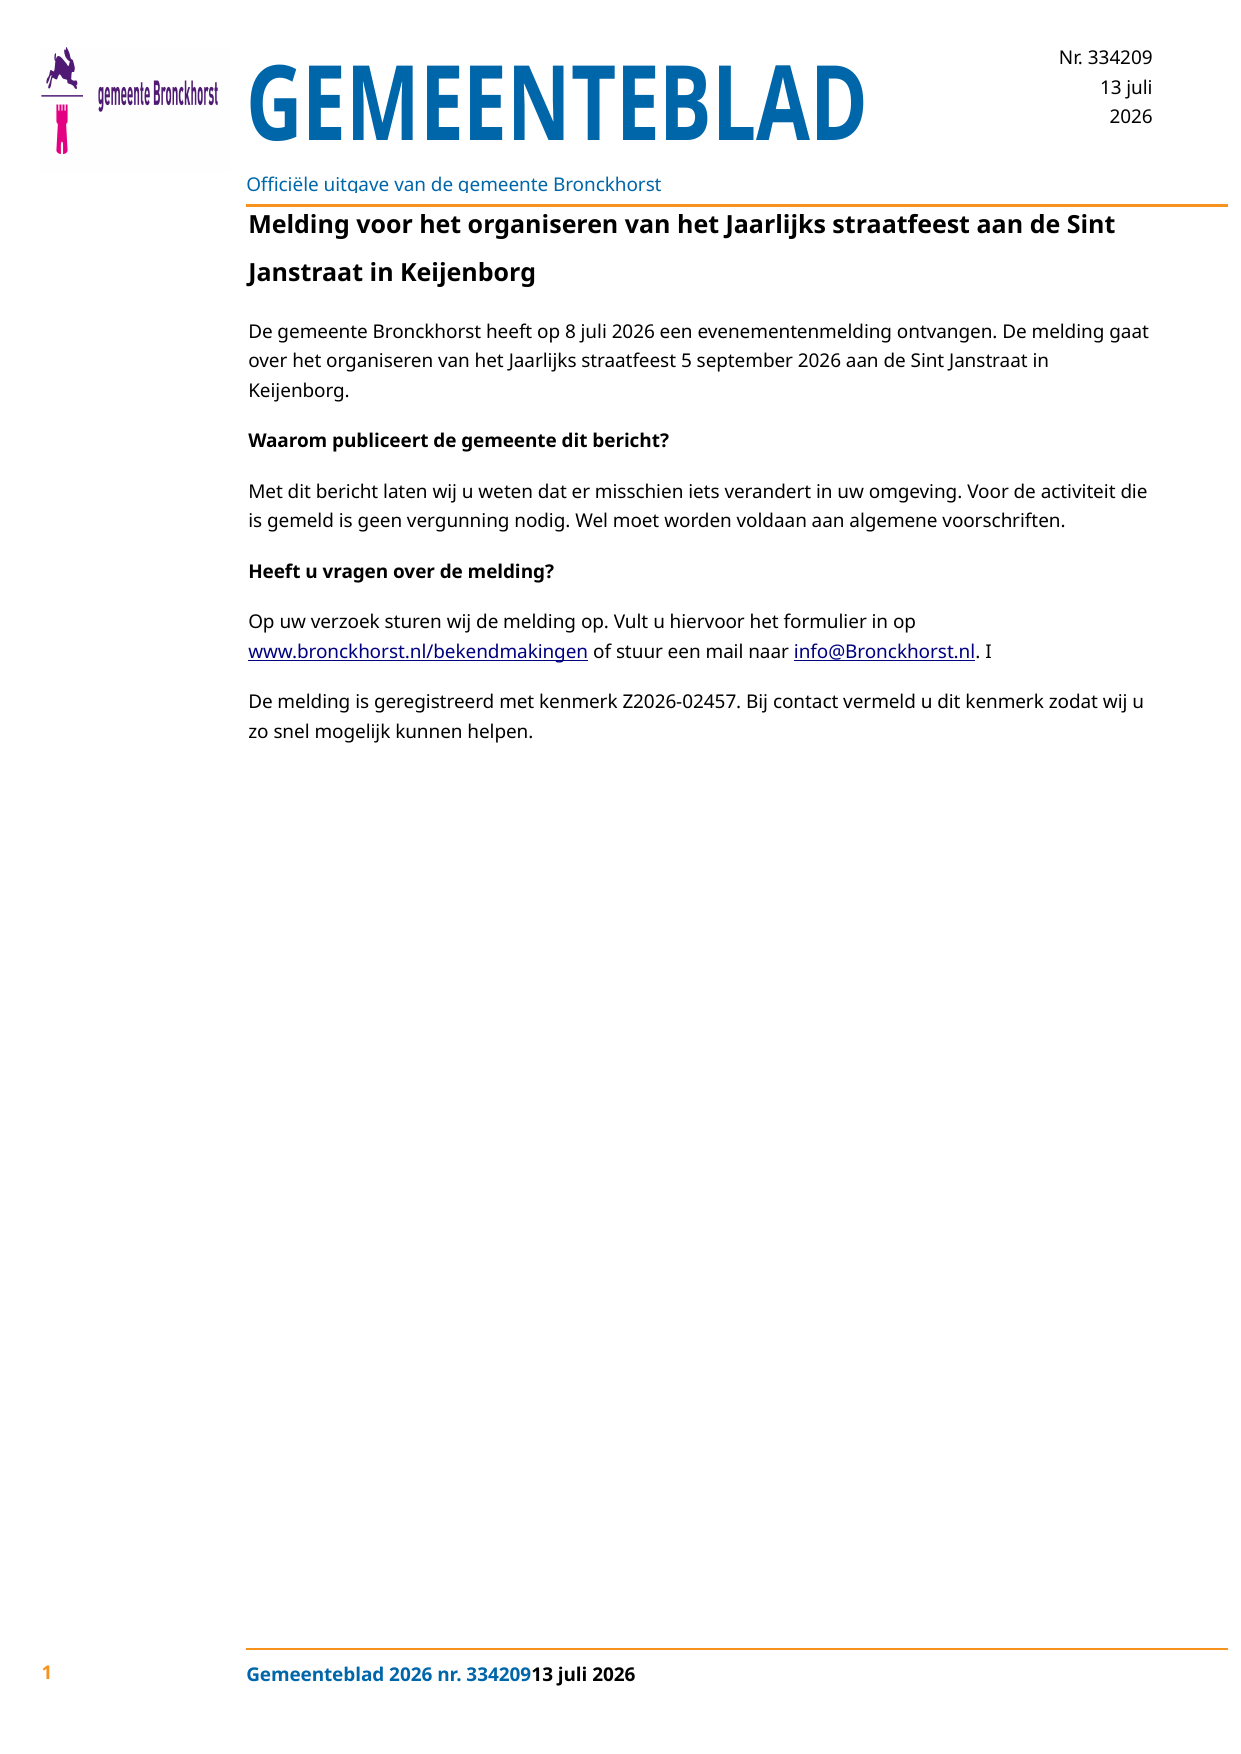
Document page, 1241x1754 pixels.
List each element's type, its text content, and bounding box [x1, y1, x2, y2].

text Op uw verzoek sturen wij de melding op. Vult u hiervoor het formulier in op www.bronckhorst.nl/bekendmakingen of stuur een mail naar info@Bronckhorst.nl. I [248, 608, 1152, 664]
picture [41, 47, 231, 172]
text Heeft u vragen over de melding? [248, 558, 1152, 584]
text Waarom publiceert de gemeente dit bericht? [248, 427, 1152, 453]
text Melding voor het organiseren van het Jaarlijks straatfeest aan de Sint Janstraat in Keijenborg [248, 207, 1152, 288]
text De melding is geregistreerd met kenmerk Z2026-02457. Bij contact vermeld u dit kenmerk zodat wij u zo snel mogelijk kunnen helpen. [248, 688, 1152, 744]
text De gemeente Bronckhorst heeft op 8 juli 2026 een evenementenmelding ontvangen. De melding gaat over het organiseren van het Jaarlijks straatfeest 5 september 2026 aan de Sint Janstraat in Keijenborg. [248, 318, 1152, 403]
text Met dit bericht laten wij u weten dat er misschien iets verandert in uw omgeving. Voor de activiteit die is gemeld is geen vergunning nodig. Wel moet worden voldaan aan algemene voorschriften. [248, 478, 1152, 533]
